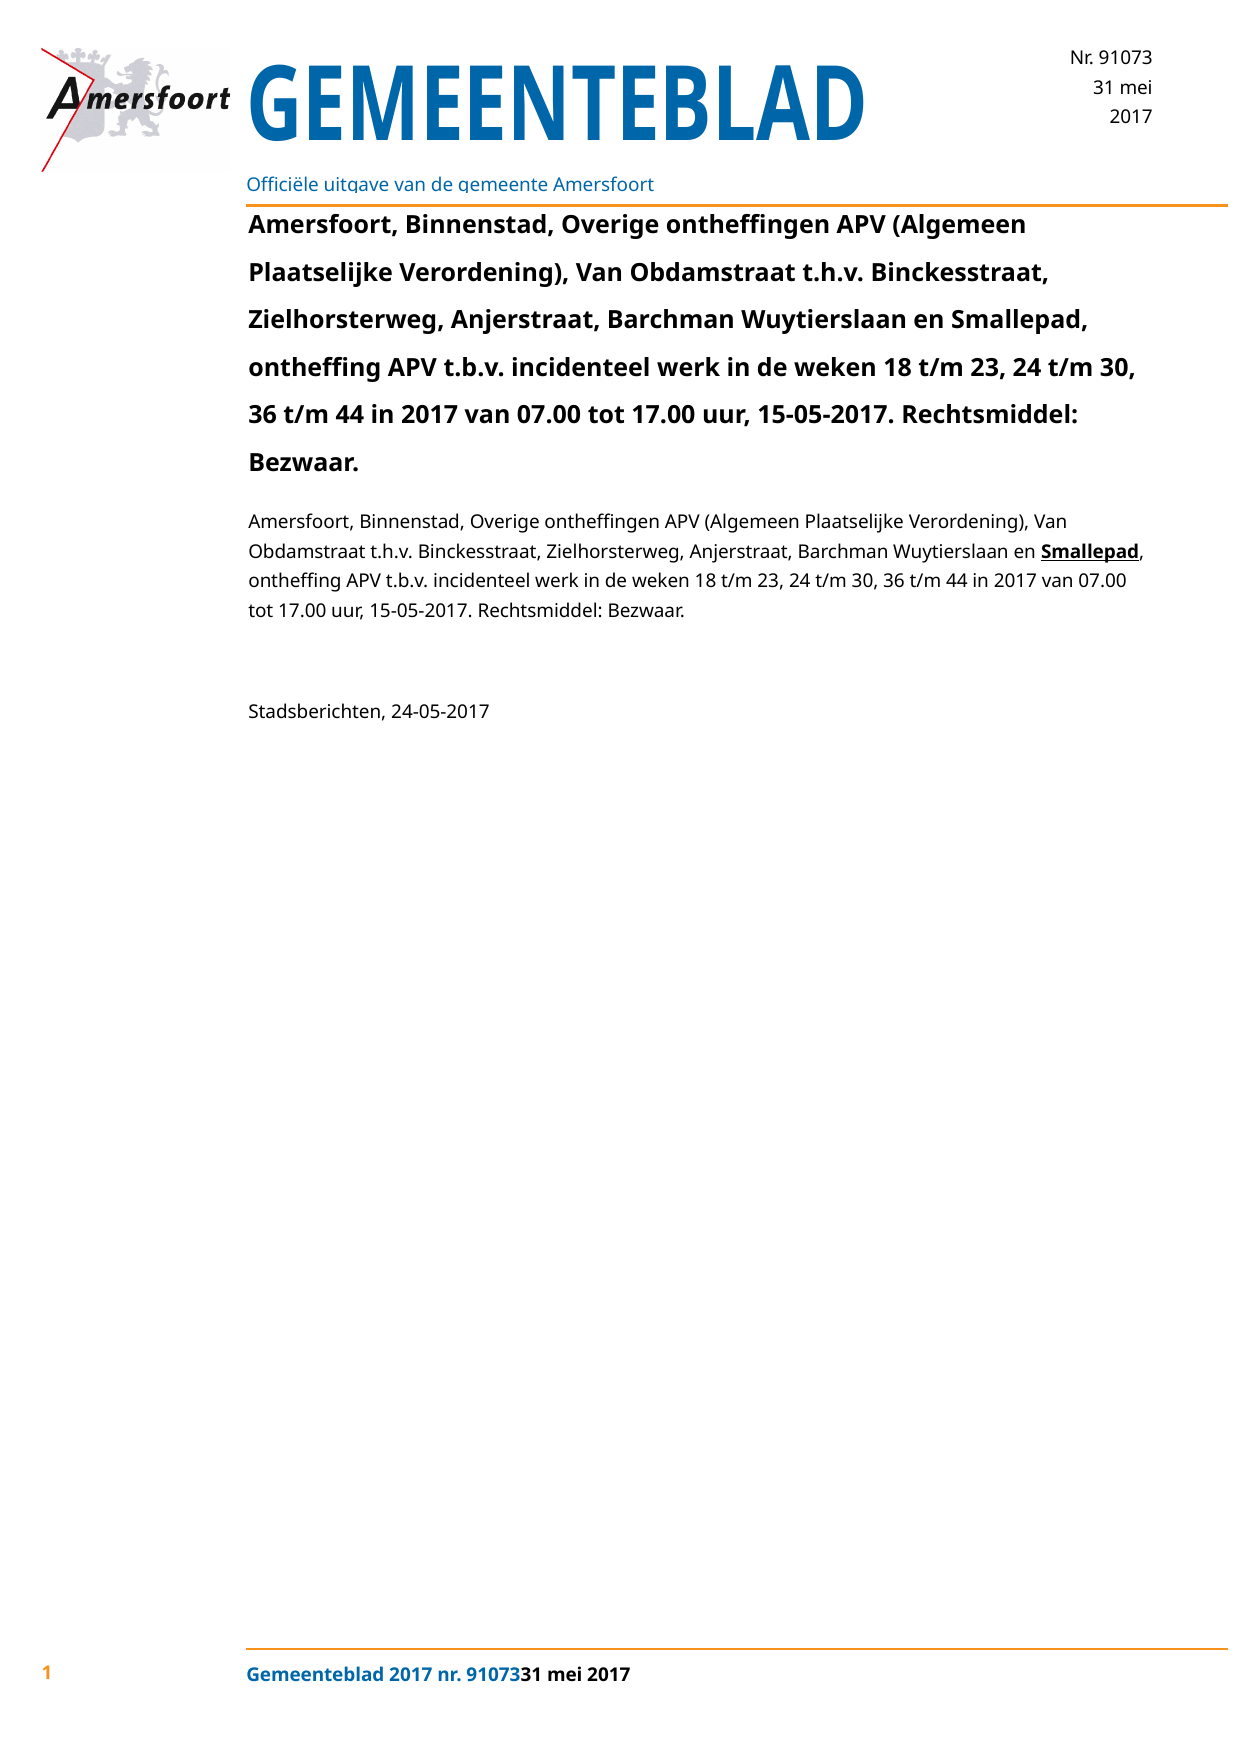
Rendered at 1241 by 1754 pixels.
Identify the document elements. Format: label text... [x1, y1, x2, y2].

picture [41, 47, 231, 172]
text Amersfoort, Binnenstad, Overige ontheffingen APV (Algemeen Plaatselijke Verordening), Van Obdamstraat t.h.v. Binckesstraat, Zielhorsterweg, Anjerstraat, Barchman Wuytierslaan en Smallepad, ontheffing APV t.b.v. incidenteel werk in de weken 18 t/m 23, 24 t/m 30, 36 t/m 44 in 2017 van 07.00 tot 17.00 uur, 15-05-2017. Rechtsmiddel: Bezwaar. [248, 508, 1152, 623]
text Amersfoort, Binnenstad, Overige ontheffingen APV (Algemeen Plaatselijke Verordening), Van Obdamstraat t.h.v. Binckesstraat, Zielhorsterweg, Anjerstraat, Barchman Wuytierslaan en Smallepad, ontheffing APV t.b.v. incidenteel werk in de weken 18 t/m 23, 24 t/m 30, 36 t/m 44 in 2017 van 07.00 tot 17.00 uur, 15-05-2017. Rechtsmiddel: Bezwaar. [248, 207, 1152, 479]
text Stadsberichten, 24-05-2017 [248, 698, 1152, 724]
